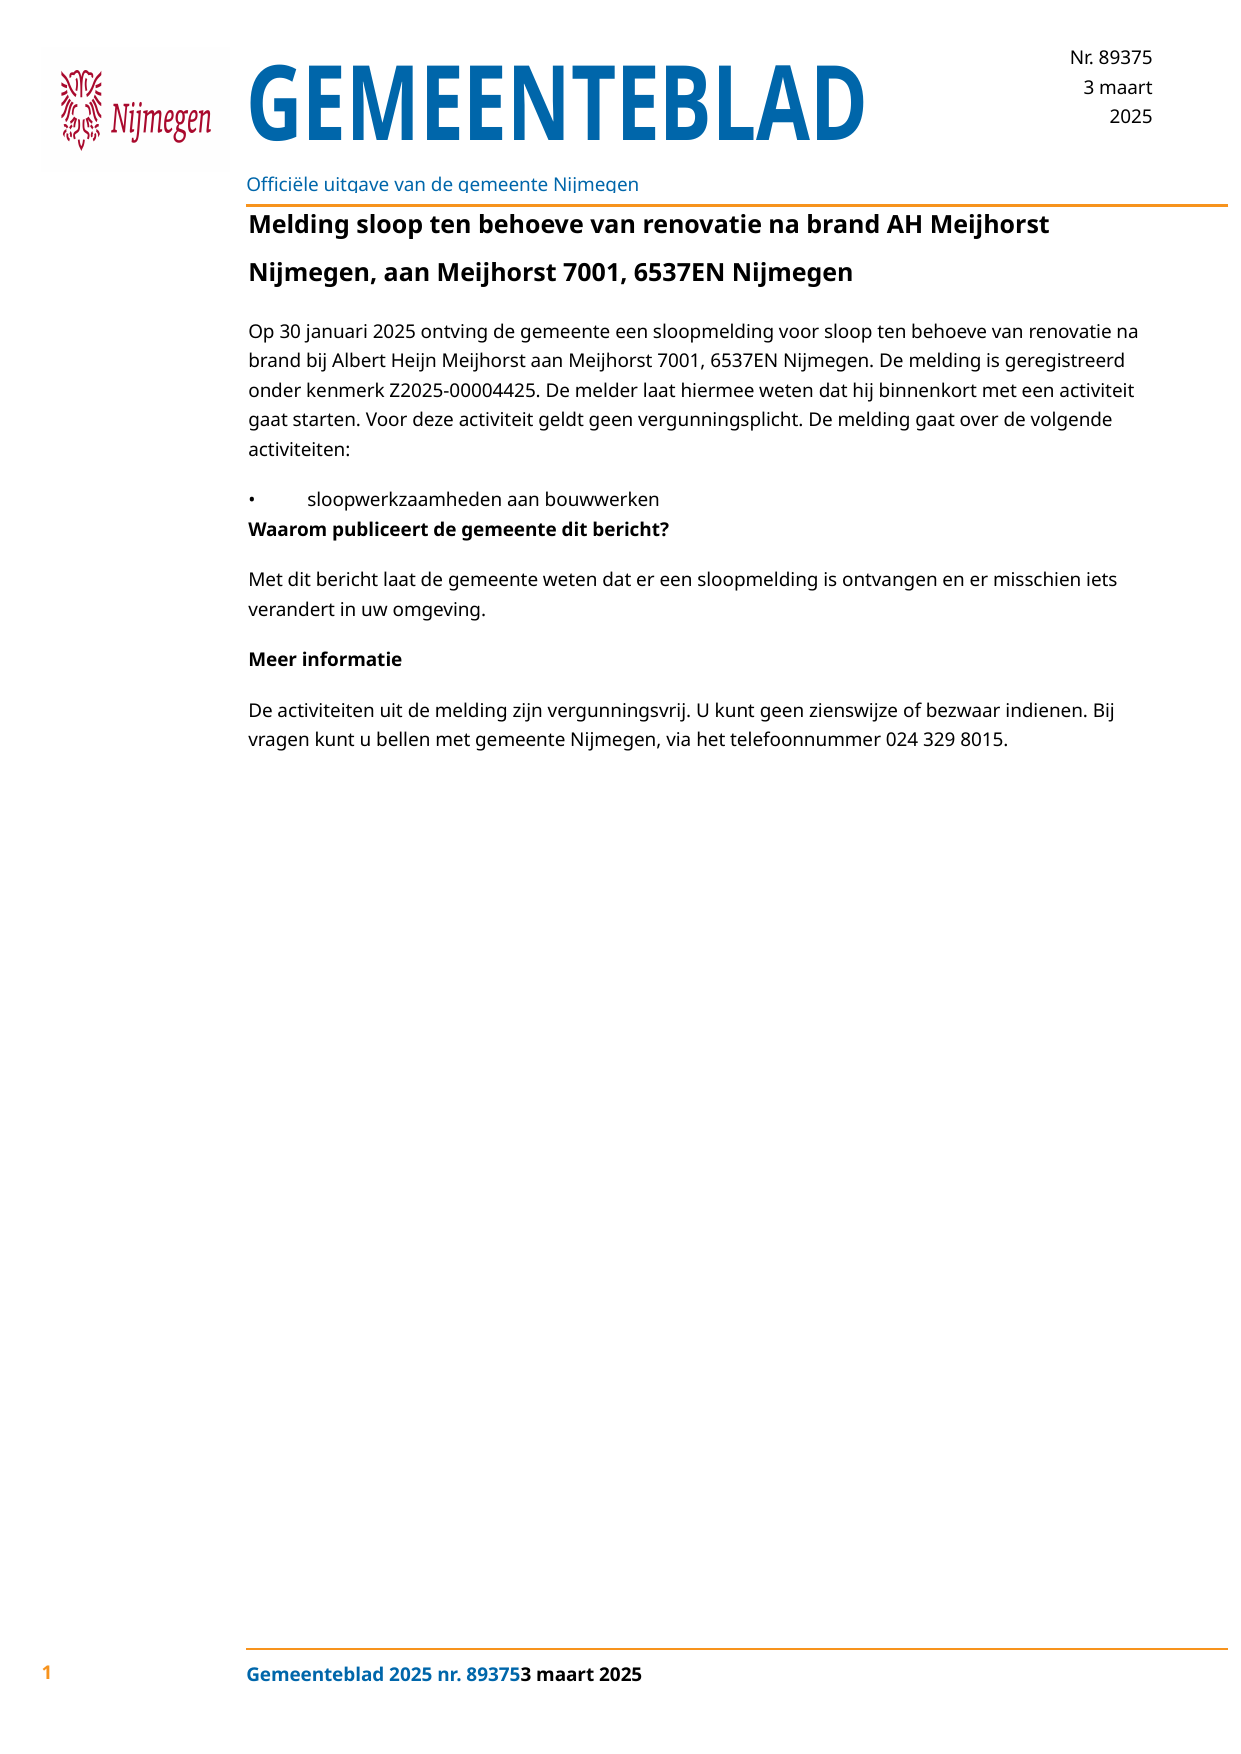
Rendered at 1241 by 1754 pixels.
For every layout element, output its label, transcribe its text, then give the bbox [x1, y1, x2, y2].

text Op 30 januari 2025 ontving de gemeente een sloopmelding voor sloop ten behoeve van renovatie na brand bij Albert Heijn Meijhorst aan Meijhorst 7001, 6537EN Nijmegen. De melding is geregistreerd onder kenmerk Z2025-00004425. De melder laat hiermee weten dat hij binnenkort met een activiteit gaat starten. Voor deze activiteit geldt geen vergunningsplicht. De melding gaat over de volgende activiteiten: [248, 318, 1152, 462]
text Met dit bericht laat de gemeente weten dat er een sloopmelding is ontvangen en er misschien iets verandert in uw omgeving. [248, 567, 1152, 622]
text Melding sloop ten behoeve van renovatie na brand AH Meijhorst Nijmegen, aan Meijhorst 7001, 6537EN Nijmegen [248, 207, 1152, 288]
text Meer informatie [248, 647, 1152, 672]
picture [41, 47, 231, 172]
text De activiteiten uit de melding zijn vergunningsvrij. U kunt geen zienswijze of bezwaar indienen. Bij vragen kunt u bellen met gemeente Nijmegen, via het telefoonnummer 024 329 8015. [248, 697, 1152, 752]
list sloopwerkzaamheden aan bouwwerken [248, 487, 1152, 512]
text Waarom publiceert de gemeente dit bericht? [248, 516, 1152, 542]
